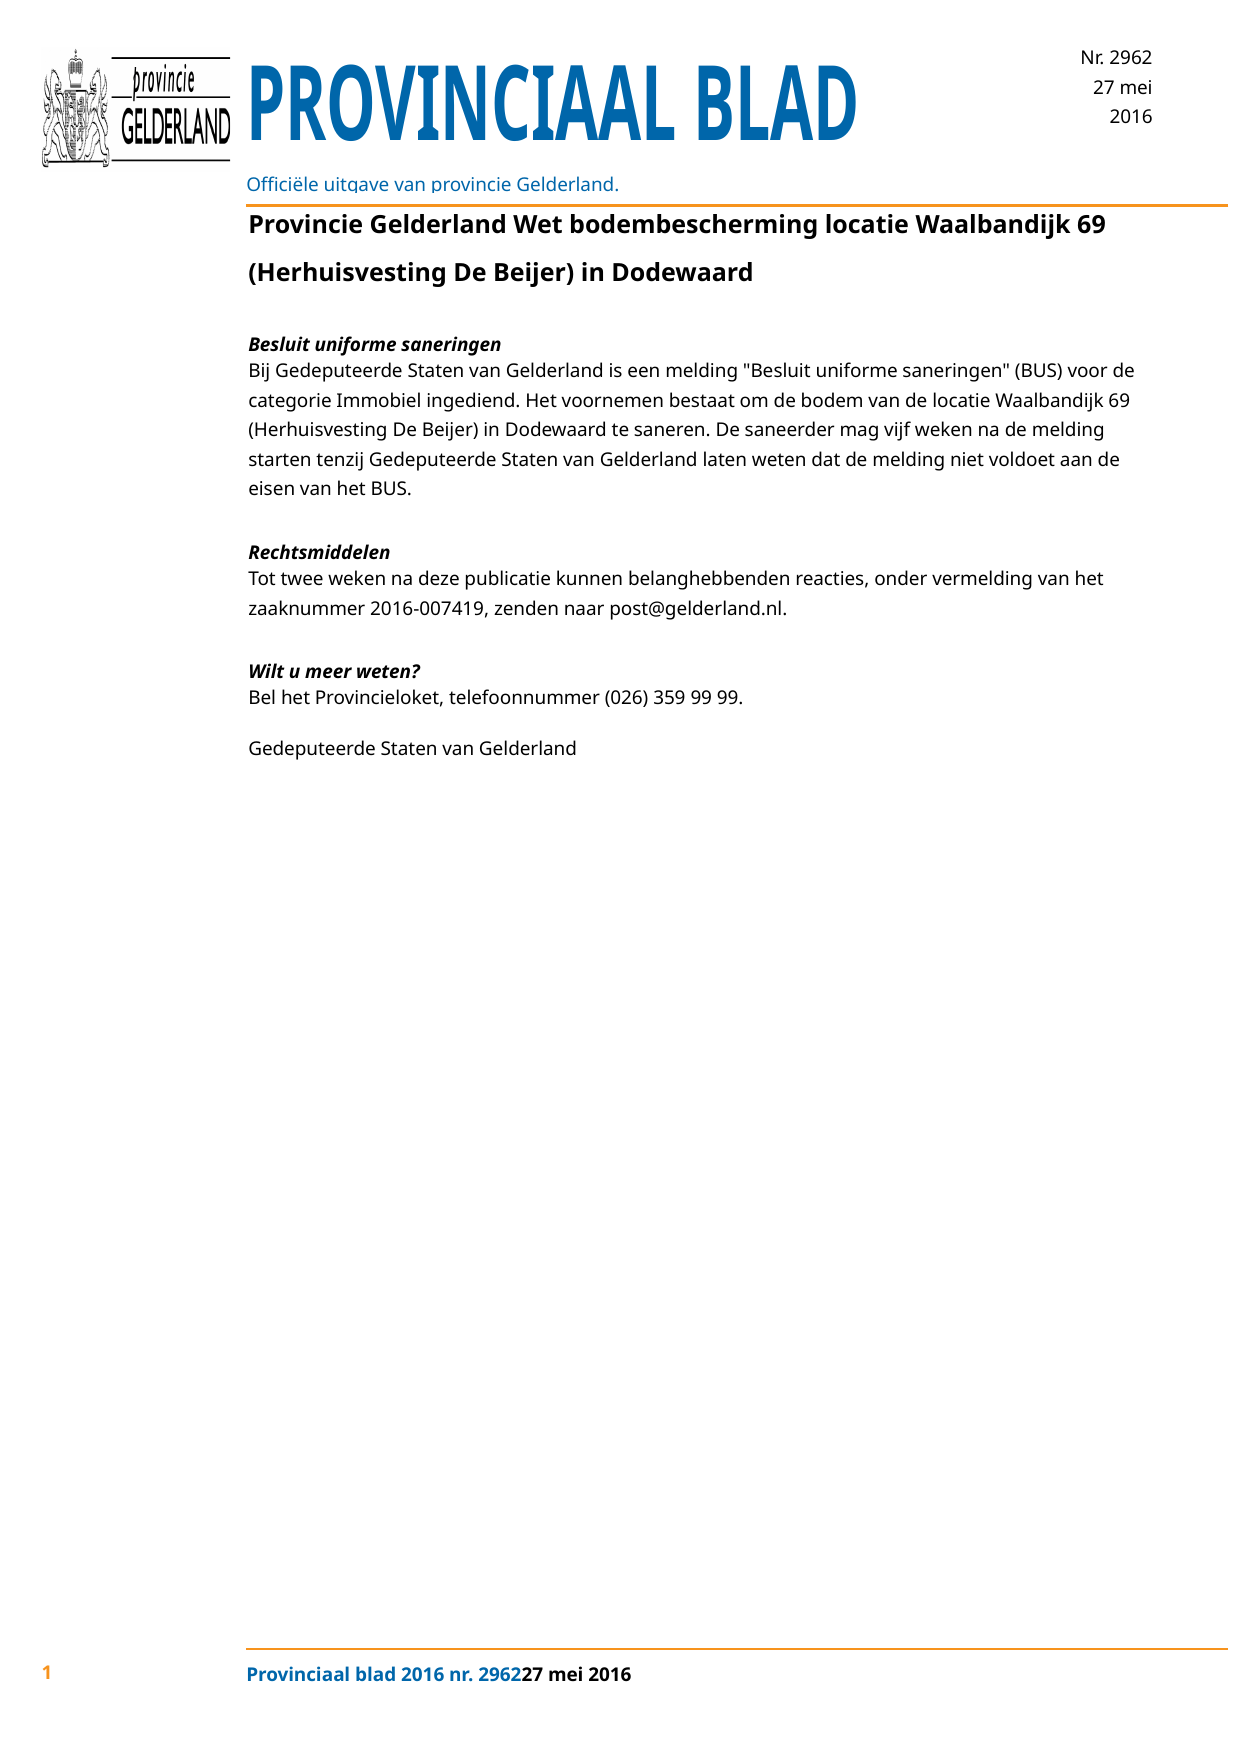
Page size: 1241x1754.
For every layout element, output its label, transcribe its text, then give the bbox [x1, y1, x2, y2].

text Gedeputeerde Staten van Gelderland [248, 735, 1152, 761]
text Besluit uniforme saneringen [248, 331, 1152, 357]
text Wilt u meer weten? [248, 659, 1152, 684]
picture [41, 47, 231, 172]
text Rechtsmiddelen [248, 539, 1152, 565]
text Bel het Provincieloket, telefoonnummer (026) 359 99 99. [248, 684, 1152, 710]
text Bij Gedeputeerde Staten van Gelderland is een melding "Besluit uniforme saneringen" (BUS) voor de categorie Immobiel ingediend. Het voornemen bestaat om de bodem van de locatie Waalbandijk 69 (Herhuisvesting De Beijer) in Dodewaard te saneren. De saneerder mag vijf weken na de melding starten tenzij Gedeputeerde Staten van Gelderland laten weten dat de melding niet voldoet aan de eisen van het BUS. [248, 357, 1152, 501]
text Provincie Gelderland Wet bodembescherming locatie Waalbandijk 69 (Herhuisvesting De Beijer) in Dodewaard [248, 207, 1152, 288]
text Tot twee weken na deze publicatie kunnen belanghebbenden reacties, onder vermelding van het zaaknummer 2016-007419, zenden naar post@gelderland.nl. [248, 565, 1152, 621]
